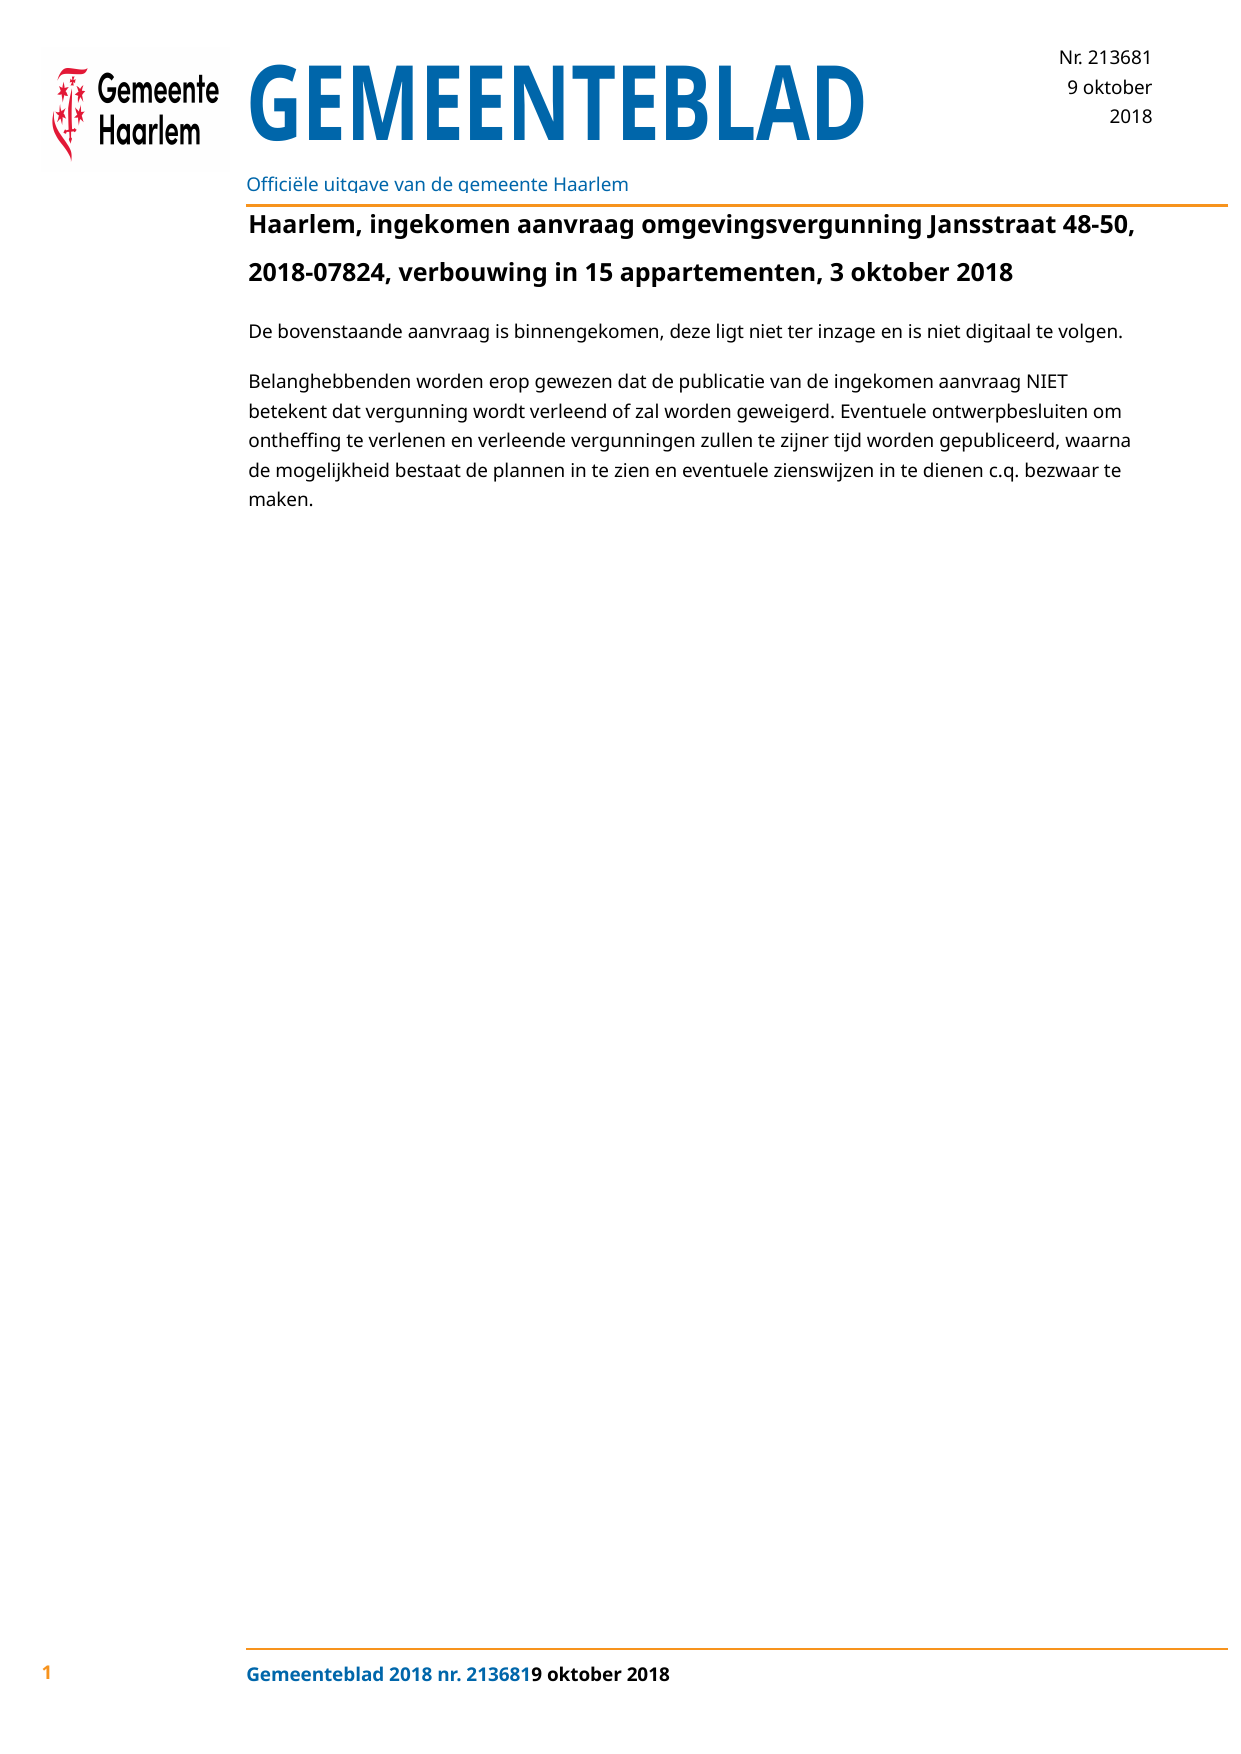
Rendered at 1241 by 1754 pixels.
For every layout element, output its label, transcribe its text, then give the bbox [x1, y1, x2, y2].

text Haarlem, ingekomen aanvraag omgevingsvergunning Jansstraat 48-50, 2018-07824, verbouwing in 15 appartementen, 3 oktober 2018 [248, 207, 1152, 288]
text De bovenstaande aanvraag is binnengekomen, deze ligt niet ter inzage en is niet digitaal te volgen. [248, 318, 1152, 344]
text Belanghebbenden worden erop gewezen dat de publicatie van de ingekomen aanvraag NIET betekent dat vergunning wordt verleend of zal worden geweigerd. Eventuele ontwerpbesluiten om ontheffing te verlenen en verleende vergunningen zullen te zijner tijd worden gepubliceerd, waarna de mogelijkheid bestaat de plannen in te zien en eventuele zienswijzen in te dienen c.q. bezwaar te maken. [248, 368, 1152, 512]
picture [41, 47, 231, 172]
